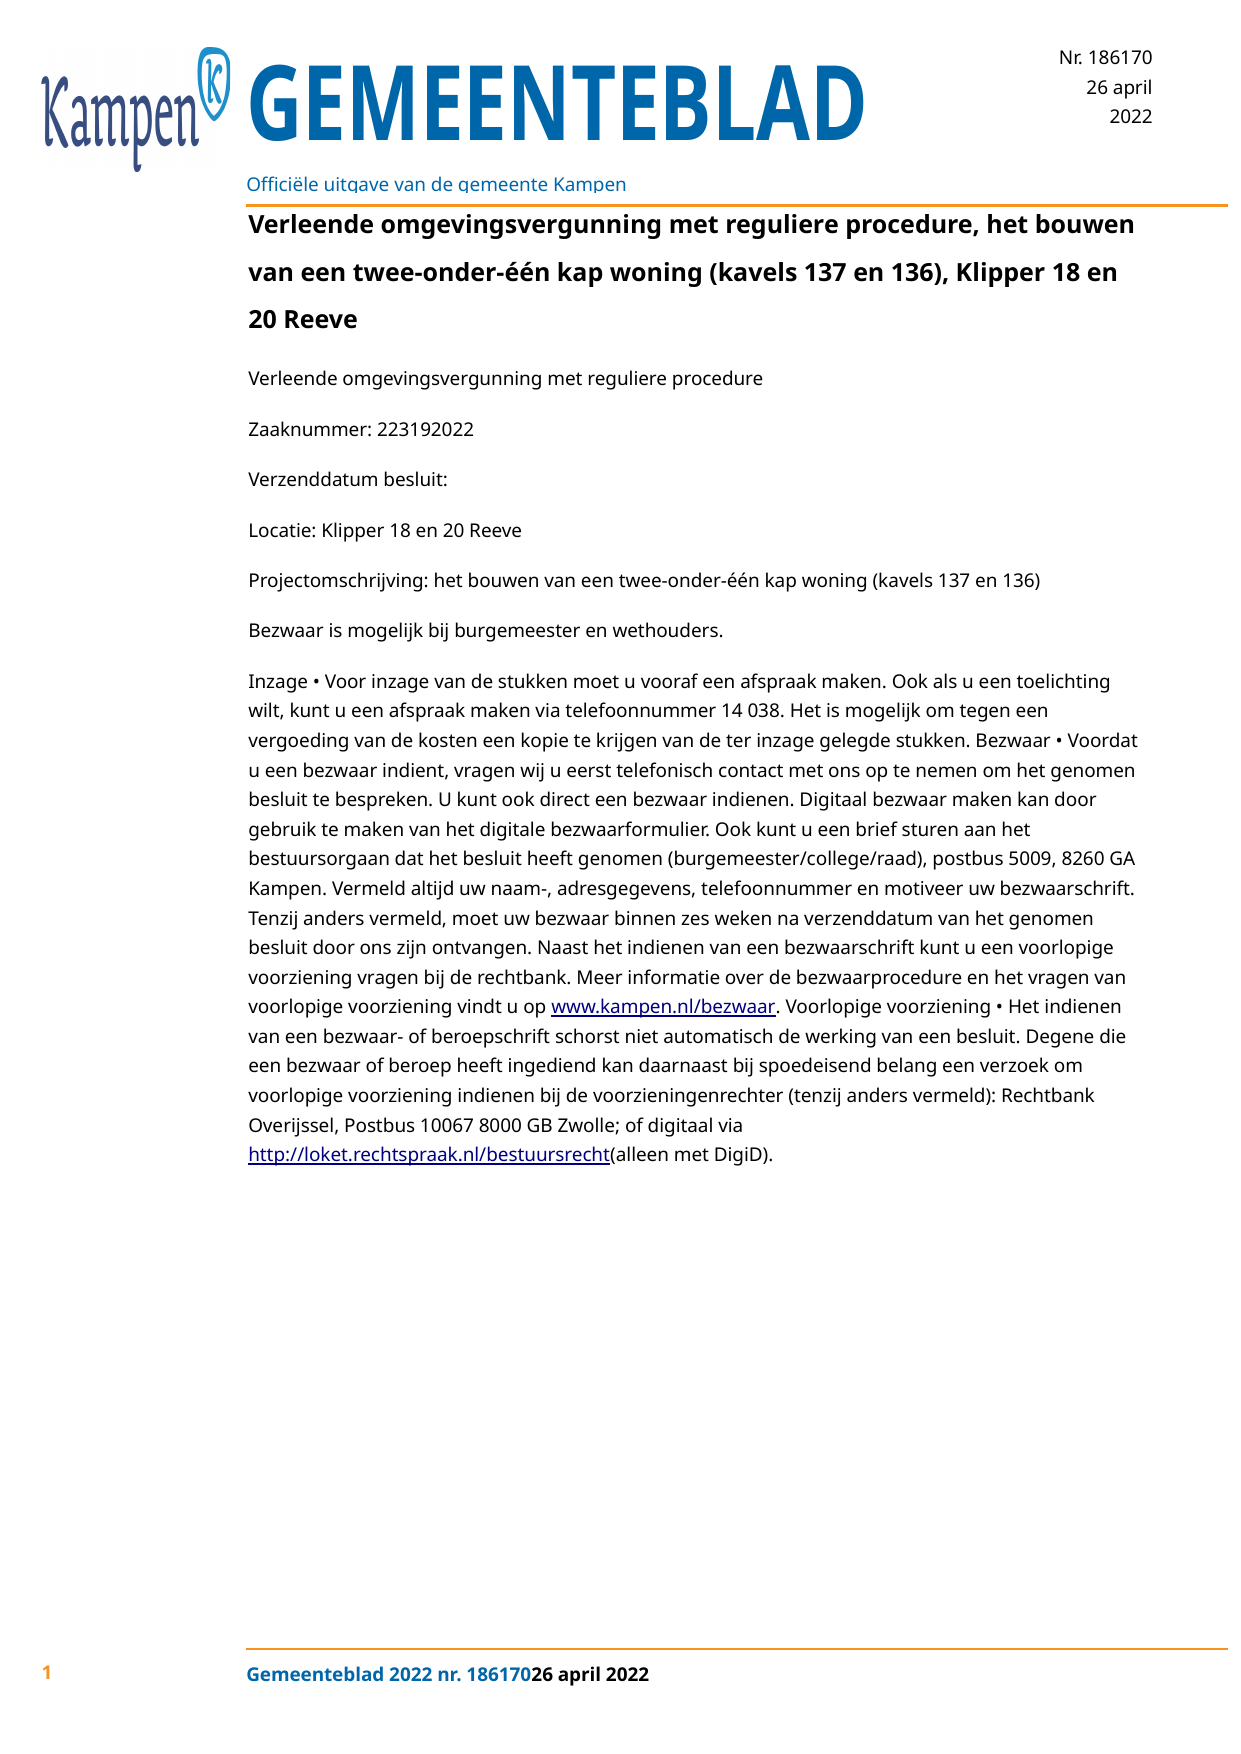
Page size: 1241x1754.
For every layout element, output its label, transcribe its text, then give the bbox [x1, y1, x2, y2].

text Verleende omgevingsvergunning met reguliere procedure [248, 366, 1152, 391]
text Locatie: Klipper 18 en 20 Reeve [248, 517, 1152, 542]
picture [41, 47, 231, 172]
text Verzenddatum besluit: [248, 466, 1152, 492]
text Verleende omgevingsvergunning met reguliere procedure, het bouwen van een twee-onder-één kap woning (kavels 137 en 136), Klipper 18 en 20 Reeve [248, 207, 1152, 336]
text Bezwaar is mogelijk bij burgemeester en wethouders. [248, 618, 1152, 643]
text Projectomschrijving: het bouwen van een twee-onder-één kap woning (kavels 137 en 136) [248, 567, 1152, 593]
text Zaaknummer: 223192022 [248, 416, 1152, 442]
text Inzage • Voor inzage van de stukken moet u vooraf een afspraak maken. Ook als u een toelichting wilt, kunt u een afspraak maken via telefoonnummer 14 038. Het is mogelijk om tegen een vergoeding van de kosten een kopie te krijgen van de ter inzage gelegde stukken. Bezwaar • Voordat u een bezwaar indient, vragen wij u eerst telefonisch contact met ons op te nemen om het genomen besluit te bespreken. U kunt ook direct een bezwaar indienen. Digitaal bezwaar maken kan door gebruik te maken van het digitale bezwaarformulier. Ook kunt u een brief sturen aan het bestuursorgaan dat het besluit heeft genomen (burgemeester/college/raad), postbus 5009, 8260 GA Kampen. Vermeld altijd uw naam-, adresgegevens, telefoonnummer en motiveer uw bezwaarschrift. Tenzij anders vermeld, moet uw bezwaar binnen zes weken na verzenddatum van het genomen besluit door ons zijn ontvangen. Naast het indienen van een bezwaarschrift kunt u een voorlopige voorziening vragen bij de rechtbank. Meer informatie over de bezwaarprocedure en het vragen van voorlopige voorziening vindt u op www.kampen.nl/bezwaar. Voorlopige voorziening • Het indienen van een bezwaar- of beroepschrift schorst niet automatisch de werking van een besluit. Degene die een bezwaar of beroep heeft ingediend kan daarnaast bij spoedeisend belang een verzoek om voorlopige voorziening indienen bij de voorzieningenrechter (tenzij anders vermeld): Rechtbank Overijssel, Postbus 10067 8000 GB Zwolle; of digitaal via http://loket.rechtspraak.nl/bestuursrecht(alleen met DigiD). [248, 668, 1152, 1167]
